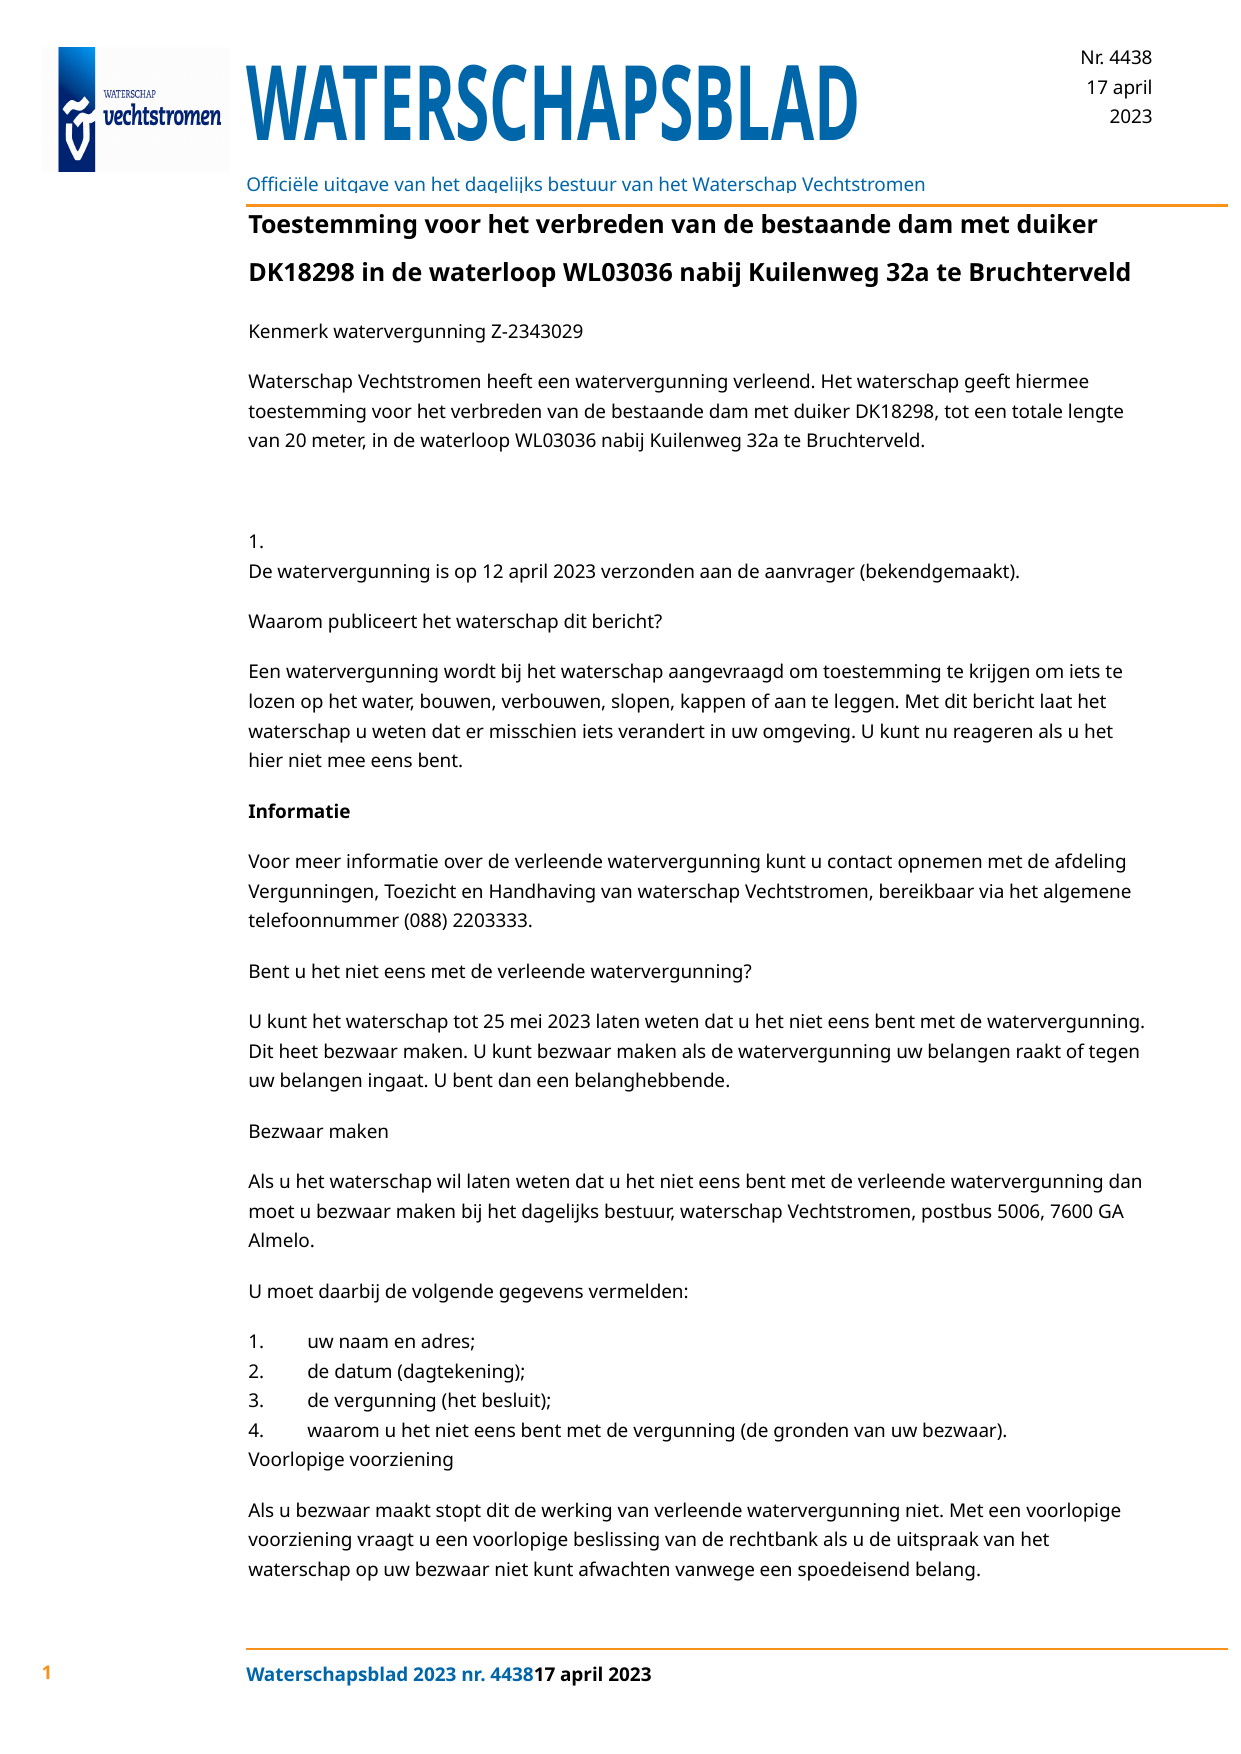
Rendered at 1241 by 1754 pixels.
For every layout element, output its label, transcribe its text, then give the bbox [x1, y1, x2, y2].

text Als u bezwaar maakt stopt dit de werking van verleende watervergunning niet. Met een voorlopige voorziening vraagt u een voorlopige beslissing van de rechtbank als u de uitspraak van het waterschap op uw bezwaar niet kunt afwachten vanwege een spoedeisend belang. [248, 1497, 1152, 1582]
list waarom u het niet eens bent met de vergunning (de gronden van uw bezwaar). [248, 1417, 1152, 1443]
text Bent u het niet eens met de verleende watervergunning? [248, 958, 1152, 984]
text De watervergunning is op 12 april 2023 verzonden aan de aanvrager (bekendgemaakt). [248, 558, 1152, 584]
list de datum (dagtekening); [248, 1358, 1152, 1384]
text Een watervergunning wordt bij het waterschap aangevraagd om toestemming te krijgen om iets te lozen op het water, bouwen, verbouwen, slopen, kappen of aan te leggen. Met dit bericht laat het waterschap u weten dat er misschien iets verandert in uw omgeving. U kunt nu reageren als u het hier niet mee eens bent. [248, 659, 1152, 773]
picture [41, 47, 231, 172]
text Als u het waterschap wil laten weten dat u het niet eens bent met de verleende watervergunning dan moet u bezwaar maken bij het dagelijks bestuur, waterschap Vechtstromen, postbus 5006, 7600 GA Almelo. [248, 1168, 1152, 1253]
text U moet daarbij de volgende gegevens vermelden: [248, 1278, 1152, 1304]
text Waterschap Vechtstromen heeft een watervergunning verleend. Het waterschap geeft hiermee toestemming voor het verbreden van de bestaande dam met duiker DK18298, tot een totale lengte van 20 meter, in de waterloop WL03036 nabij Kuilenweg 32a te Bruchterveld. [248, 368, 1152, 453]
text Voorlopige voorziening [248, 1447, 1152, 1472]
text Waarom publiceert het waterschap dit bericht? [248, 608, 1152, 634]
text Kenmerk watervergunning Z-2343029 [248, 318, 1152, 344]
text Bezwaar maken [248, 1118, 1152, 1144]
text Toestemming voor het verbreden van de bestaande dam met duiker DK18298 in de waterloop WL03036 nabij Kuilenweg 32a te Bruchterveld [248, 207, 1152, 288]
text Voor meer informatie over de verleende watervergunning kunt u contact opnemen met de afdeling Vergunningen, Toezicht en Handhaving van waterschap Vechtstromen, bereikbaar via het algemene telefoonnummer (088) 2203333. [248, 848, 1152, 933]
list uw naam en adres; [248, 1328, 1152, 1354]
list de vergunning (het besluit); [248, 1387, 1152, 1413]
text U kunt het waterschap tot 25 mei 2023 laten weten dat u het niet eens bent met de watervergunning. Dit heet bezwaar maken. U kunt bezwaar maken als de watervergunning uw belangen raakt of tegen uw belangen ingaat. U bent dan een belanghebbende. [248, 1008, 1152, 1093]
text Informatie [248, 798, 1152, 824]
